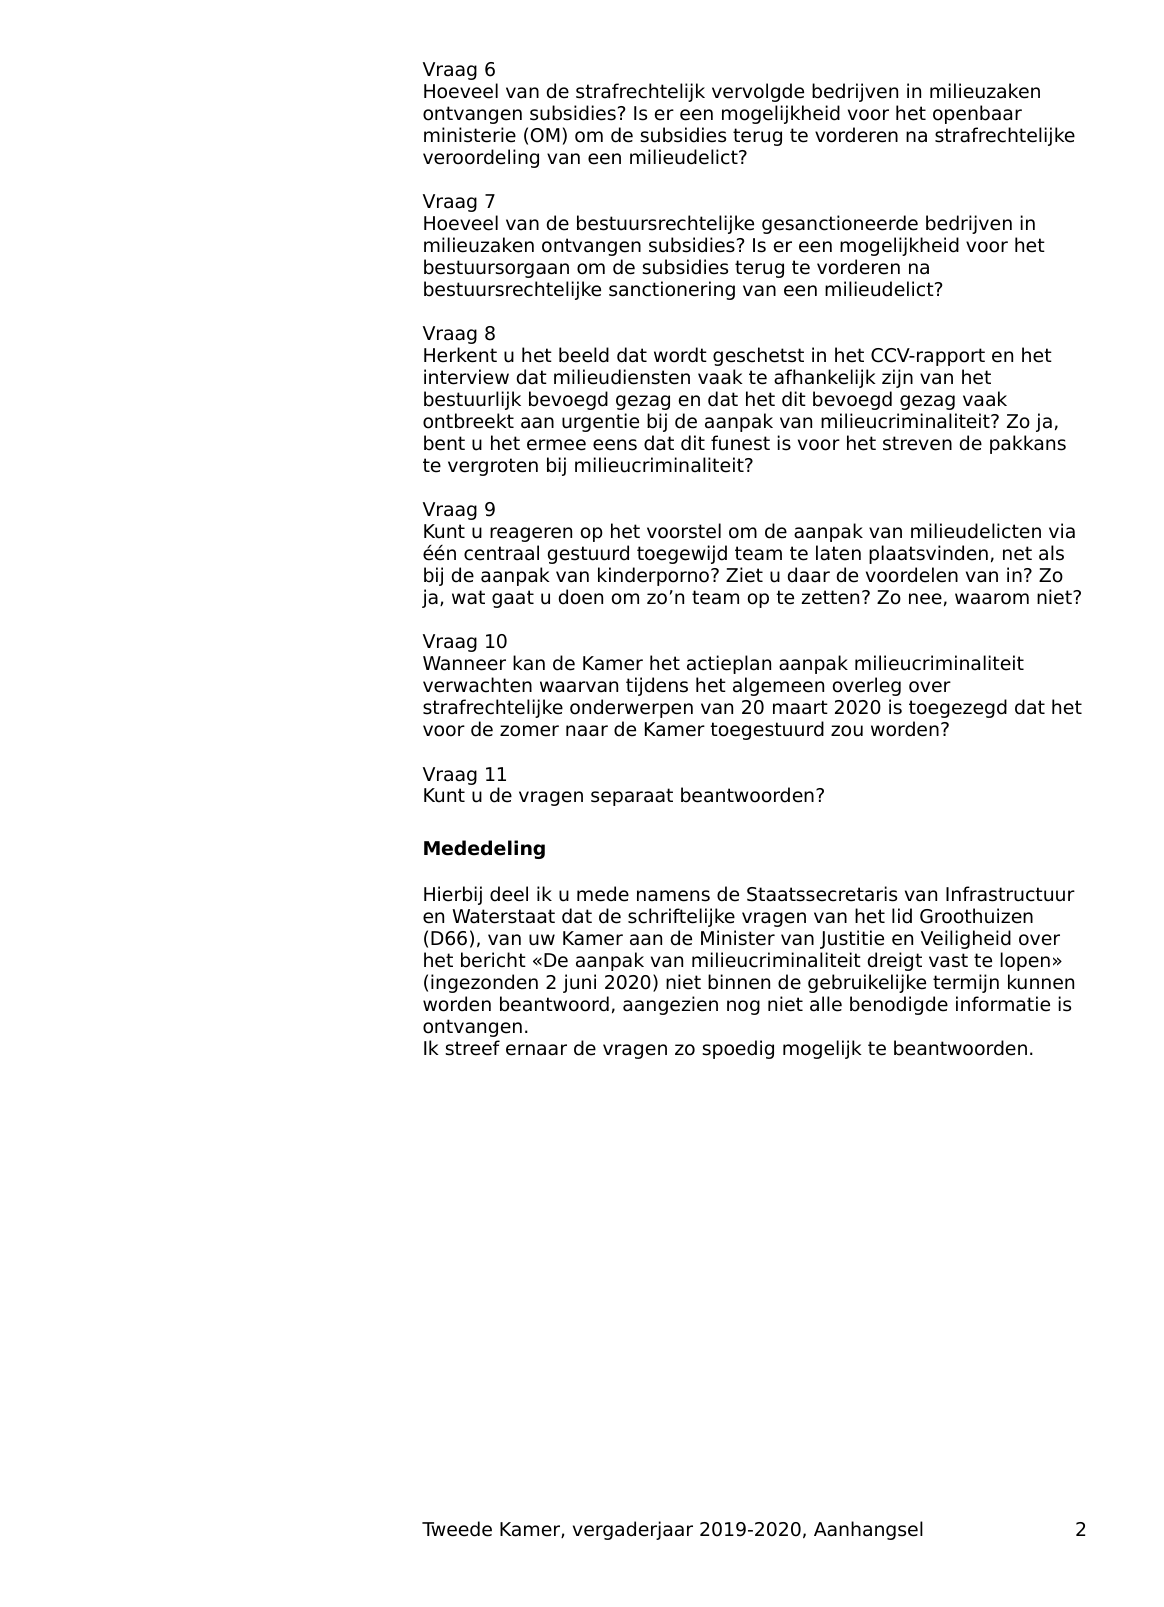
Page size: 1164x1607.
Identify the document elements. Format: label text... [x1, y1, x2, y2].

text Wanneer kan de Kamer het actieplan aanpak milieucriminaliteit verwachten waarvan tijdens het algemeen overleg over strafrechtelijke onderwerpen van 20 maart 2020 is toegezegd dat het voor de zomer naar de Kamer toegestuurd zou worden? [422, 653, 1087, 741]
text Vraag 7 [422, 191, 1087, 213]
text Vraag 10 [422, 631, 1087, 653]
text Kunt u reageren op het voorstel om de aanpak van milieudelicten via één centraal gestuurd toegewijd team te laten plaatsvinden, net als bij de aanpak van kinderporno? Ziet u daar de voordelen van in? Zo ja, wat gaat u doen om zo’n team op te zetten? Zo nee, waarom niet? [422, 521, 1087, 609]
text Vraag 6 [422, 59, 1087, 81]
text Hoeveel van de strafrechtelijk vervolgde bedrijven in milieuzaken ontvangen subsidies? Is er een mogelijkheid voor het openbaar ministerie (OM) om de subsidies terug te vorderen na strafrechtelijke veroordeling van een milieudelict? [422, 81, 1087, 169]
text Vraag 11 [422, 763, 1087, 785]
text Hoeveel van de bestuursrechtelijke gesanctioneerde bedrijven in milieuzaken ontvangen subsidies? Is er een mogelijkheid voor het bestuursorgaan om de subsidies terug te vorderen na bestuursrechtelijke sanctionering van een milieudelict? [422, 213, 1087, 301]
text Vraag 8 [422, 323, 1087, 345]
text Ik streef ernaar de vragen zo spoedig mogelijk te beantwoorden. [422, 1038, 1087, 1060]
text Kunt u de vragen separaat beantwoorden? [422, 785, 1087, 807]
text Vraag 9 [422, 499, 1087, 521]
subtitle Mededeling [422, 837, 1087, 859]
text Hierbij deel ik u mede namens de Staatssecretaris van Infrastructuur en Waterstaat dat de schriftelijke vragen van het lid Groothuizen (D66), van uw Kamer aan de Minister van Justitie en Veiligheid over het bericht «De aanpak van milieucriminaliteit dreigt vast te lopen» (ingezonden 2 juni 2020) niet binnen de gebruikelijke termijn kunnen worden beantwoord, aangezien nog niet alle benodigde informatie is ontvangen. [422, 884, 1087, 1038]
text Herkent u het beeld dat wordt geschetst in het CCV-rapport en het interview dat milieudiensten vaak te afhankelijk zijn van het bestuurlijk bevoegd gezag en dat het dit bevoegd gezag vaak ontbreekt aan urgentie bij de aanpak van milieucriminaliteit? Zo ja, bent u het ermee eens dat dit funest is voor het streven de pakkans te vergroten bij milieucriminaliteit? [422, 345, 1087, 477]
